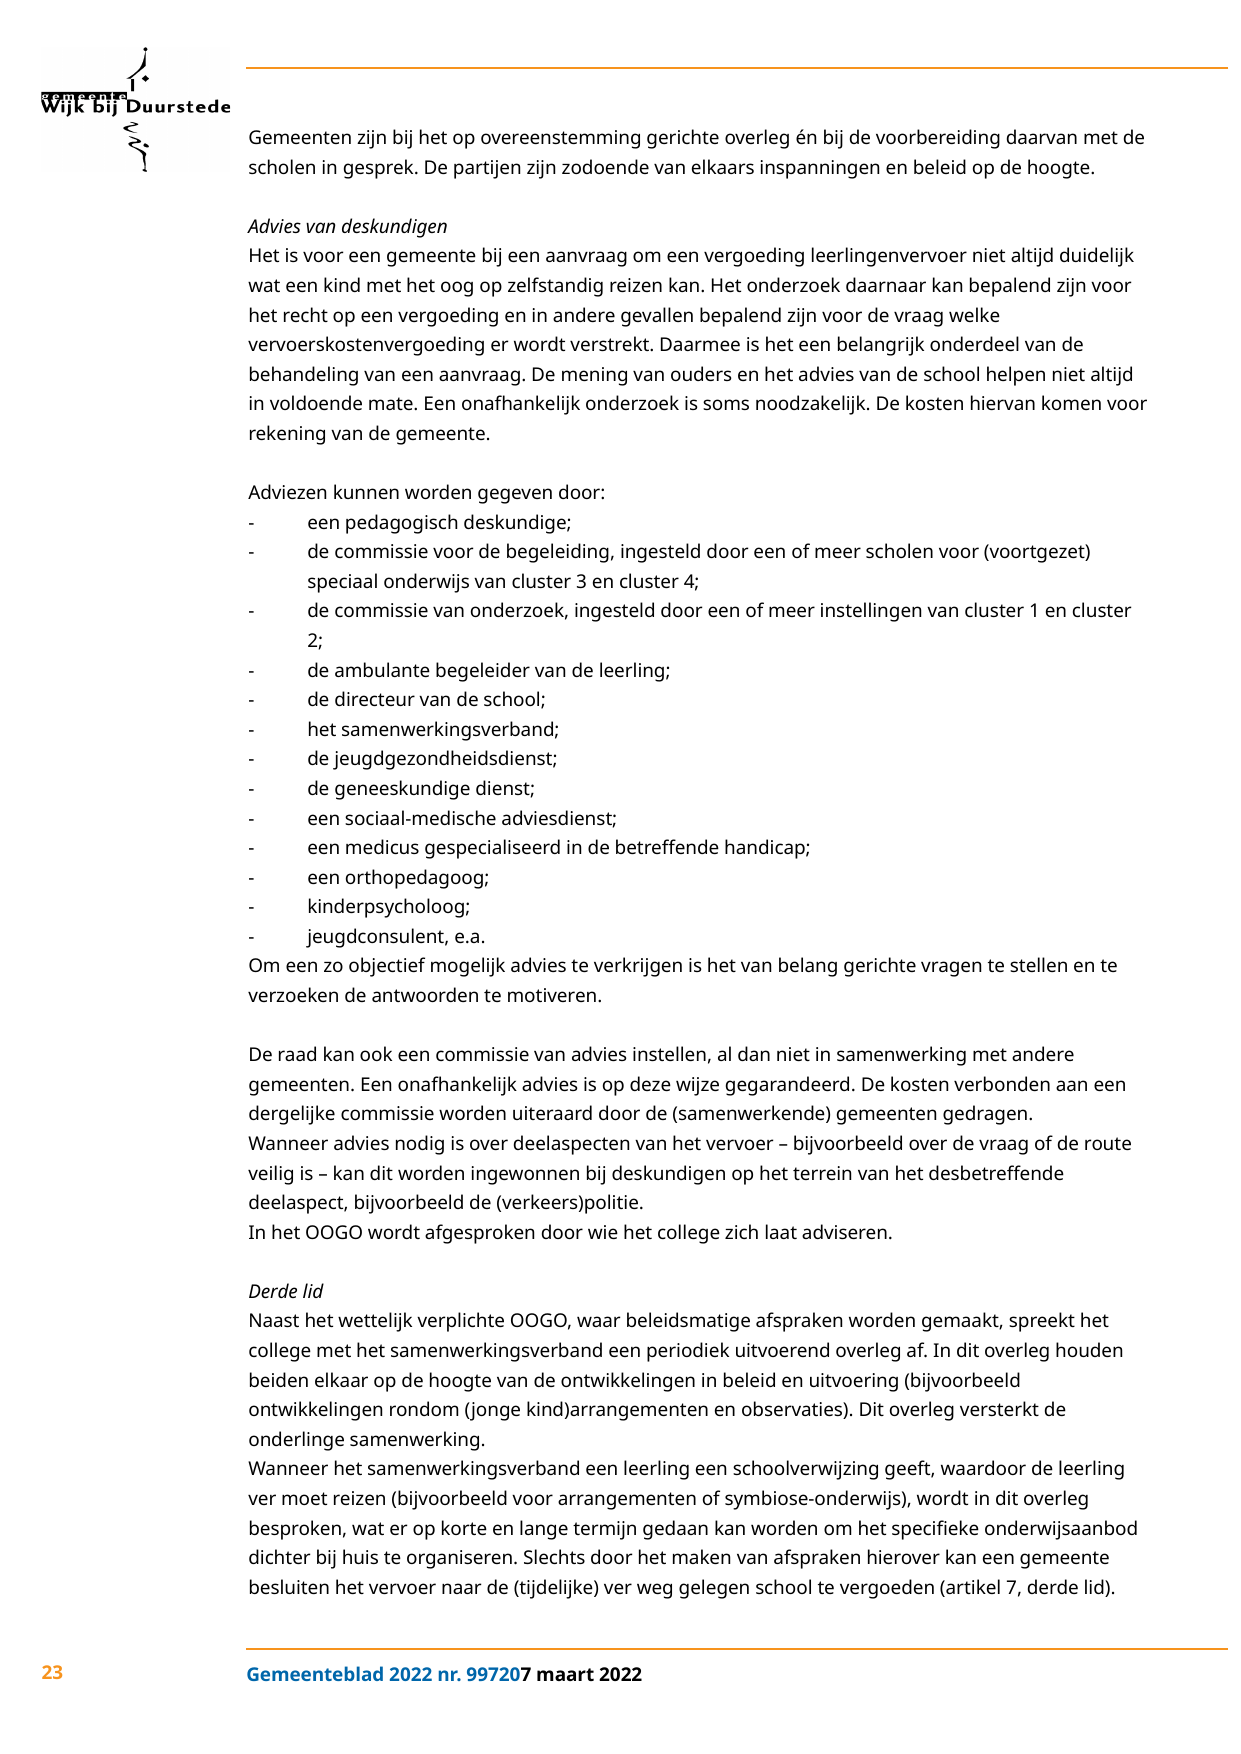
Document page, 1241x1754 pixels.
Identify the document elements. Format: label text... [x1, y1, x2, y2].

text Het is voor een gemeente bij een aanvraag om een vergoeding leerlingenvervoer niet altijd duidelijk wat een kind met het oog op zelfstandig reizen kan. Het onderzoek daarnaar kan bepalend zijn voor het recht op een vergoeding en in andere gevallen bepalend zijn voor de vraag welke vervoerskostenvergoeding er wordt verstrekt. Daarmee is het een belangrijk onderdeel van de behandeling van een aanvraag. De mening van ouders en het advies van de school helpen niet altijd in voldoende mate. Een onafhankelijk onderzoek is soms noodzakelijk. De kosten hiervan komen voor rekening van de gemeente. [248, 243, 1152, 446]
text Naast het wettelijk verplichte OOGO, waar beleidsmatige afspraken worden gemaakt, spreekt het college met het samenwerkingsverband een periodiek uitvoerend overleg af. In dit overleg houden beiden elkaar op de hoogte van de ontwikkelingen in beleid en uitvoering (bijvoorbeeld ontwikkelingen rondom (jonge kind)arrangementen en observaties). Dit overleg versterkt de onderlinge samenwerking. [248, 1308, 1152, 1452]
list de ambulante begeleider van de leerling; [248, 657, 1152, 683]
list de jeugdgezondheidsdienst; [248, 746, 1152, 771]
text Gemeenten zijn bij het op overeenstemming gerichte overleg én bij de voorbereiding daarvan met de scholen in gesprek. De partijen zijn zodoende van elkaars inspanningen en beleid op de hoogte. [248, 124, 1152, 180]
picture [41, 47, 231, 172]
list een pedagogisch deskundige; [248, 509, 1152, 535]
text De raad kan ook een commissie van advies instellen, al dan niet in samenwerking met andere gemeenten. Een onafhankelijk advies is op deze wijze gegarandeerd. De kosten verbonden aan een dergelijke commissie worden uiteraard door de (samenwerkende) gemeenten gedragen. [248, 1041, 1152, 1126]
list een sociaal-medische adviesdienst; [248, 805, 1152, 831]
list de commissie voor de begeleiding, ingesteld door een of meer scholen voor (voortgezet) speciaal onderwijs van cluster 3 en cluster 4; [248, 538, 1152, 594]
list een orthopedagoog; [248, 864, 1152, 890]
text Derde lid [248, 1278, 1152, 1304]
list kinderpsycholoog; [248, 893, 1152, 919]
text In het OOGO wordt afgesproken door wie het college zich laat adviseren. [248, 1219, 1152, 1245]
list het samenwerkingsverband; [248, 716, 1152, 742]
list de directeur van de school; [248, 686, 1152, 712]
text Advies van deskundigen [248, 213, 1152, 239]
list de geneeskundige dienst; [248, 775, 1152, 801]
list de commissie van onderzoek, ingesteld door een of meer instellingen van cluster 1 en cluster 2; [248, 598, 1152, 653]
list een medicus gespecialiseerd in de betreffende handicap; [248, 834, 1152, 860]
list jeugdconsulent, e.a. [248, 923, 1152, 949]
text Wanneer advies nodig is over deelaspecten van het vervoer – bijvoorbeeld over de vraag of de route veilig is – kan dit worden ingewonnen bij deskundigen op het terrein van het desbetreffende deelaspect, bijvoorbeeld de (verkeers)politie. [248, 1130, 1152, 1215]
text Adviezen kunnen worden gegeven door: [248, 479, 1152, 505]
text Om een zo objectief mogelijk advies te verkrijgen is het van belang gerichte vragen te stellen en te verzoeken de antwoorden te motiveren. [248, 953, 1152, 1008]
text Wanneer het samenwerkingsverband een leerling een schoolverwijzing geeft, waardoor de leerling ver moet reizen (bijvoorbeeld voor arrangementen of symbiose-onderwijs), wordt in dit overleg besproken, wat er op korte en lange termijn gedaan kan worden om het specifieke onderwijsaanbod dichter bij huis te organiseren. Slechts door het maken van afspraken hierover kan een gemeente besluiten het vervoer naar de (tijdelijke) ver weg gelegen school te vergoeden (artikel 7, derde lid). [248, 1456, 1152, 1600]
